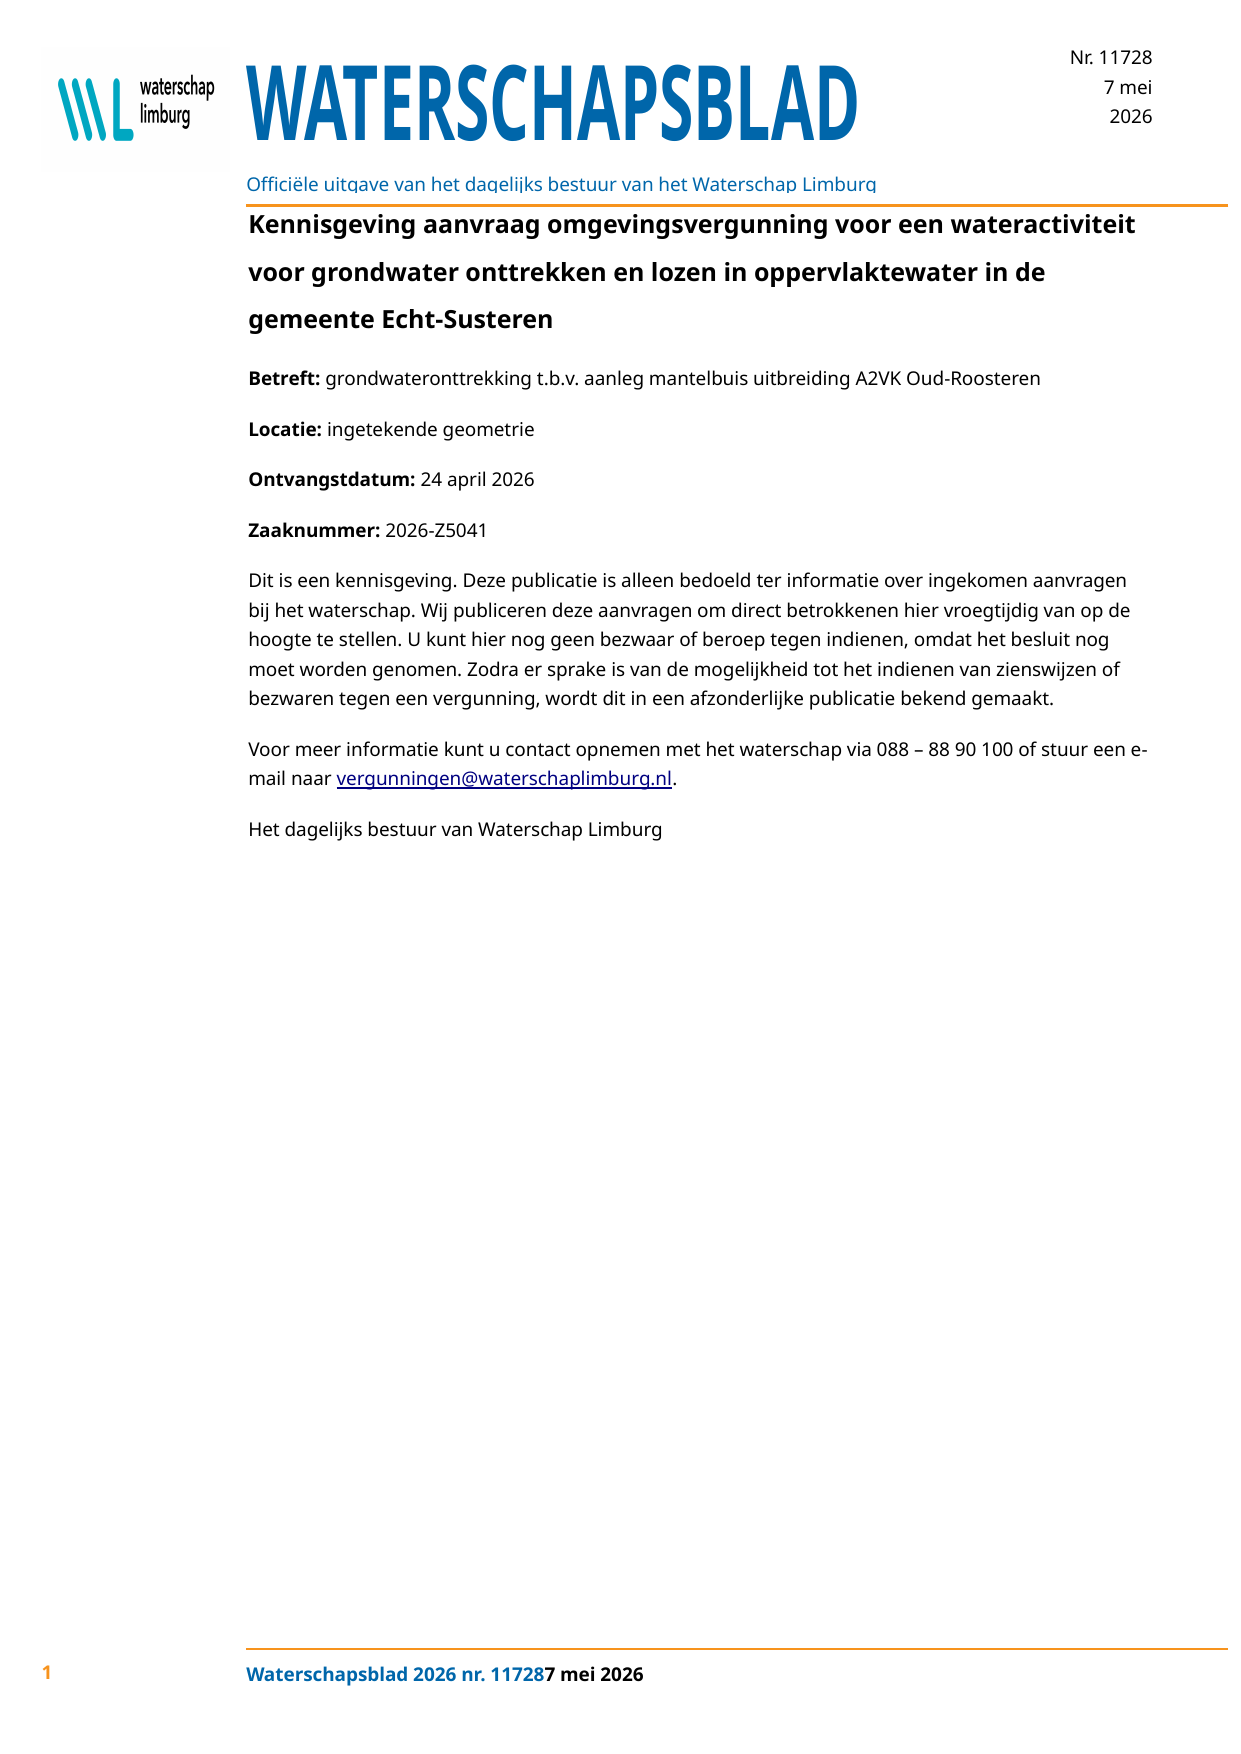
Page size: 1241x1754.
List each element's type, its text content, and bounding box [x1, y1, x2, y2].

text Locatie: ingetekende geometrie [248, 416, 1152, 442]
text Het dagelijks bestuur van Waterschap Limburg [248, 816, 1152, 842]
text Zaaknummer: 2026-Z5041 [248, 517, 1152, 542]
text Ontvangstdatum: 24 april 2026 [248, 466, 1152, 492]
text Betreft: grondwateronttrekking t.b.v. aanleg mantelbuis uitbreiding A2VK Oud-Roosteren [248, 366, 1152, 391]
text Voor meer informatie kunt u contact opnemen met het waterschap via 088 – 88 90 100 of stuur een e-mail naar vergunningen@waterschaplimburg.nl. [248, 736, 1152, 791]
picture [41, 47, 231, 172]
text Kennisgeving aanvraag omgevingsvergunning voor een wateractiviteit voor grondwater onttrekken en lozen in oppervlaktewater in de gemeente Echt-Susteren [248, 207, 1152, 336]
text Dit is een kennisgeving. Deze publicatie is alleen bedoeld ter informatie over ingekomen aanvragen bij het waterschap. Wij publiceren deze aanvragen om direct betrokkenen hier vroegtijdig van op de hoogte te stellen. U kunt hier nog geen bezwaar of beroep tegen indienen, omdat het besluit nog moet worden genomen. Zodra er sprake is van de mogelijkheid tot het indienen van zienswijzen of bezwaren tegen een vergunning, wordt dit in een afzonderlijke publicatie bekend gemaakt. [248, 567, 1152, 711]
